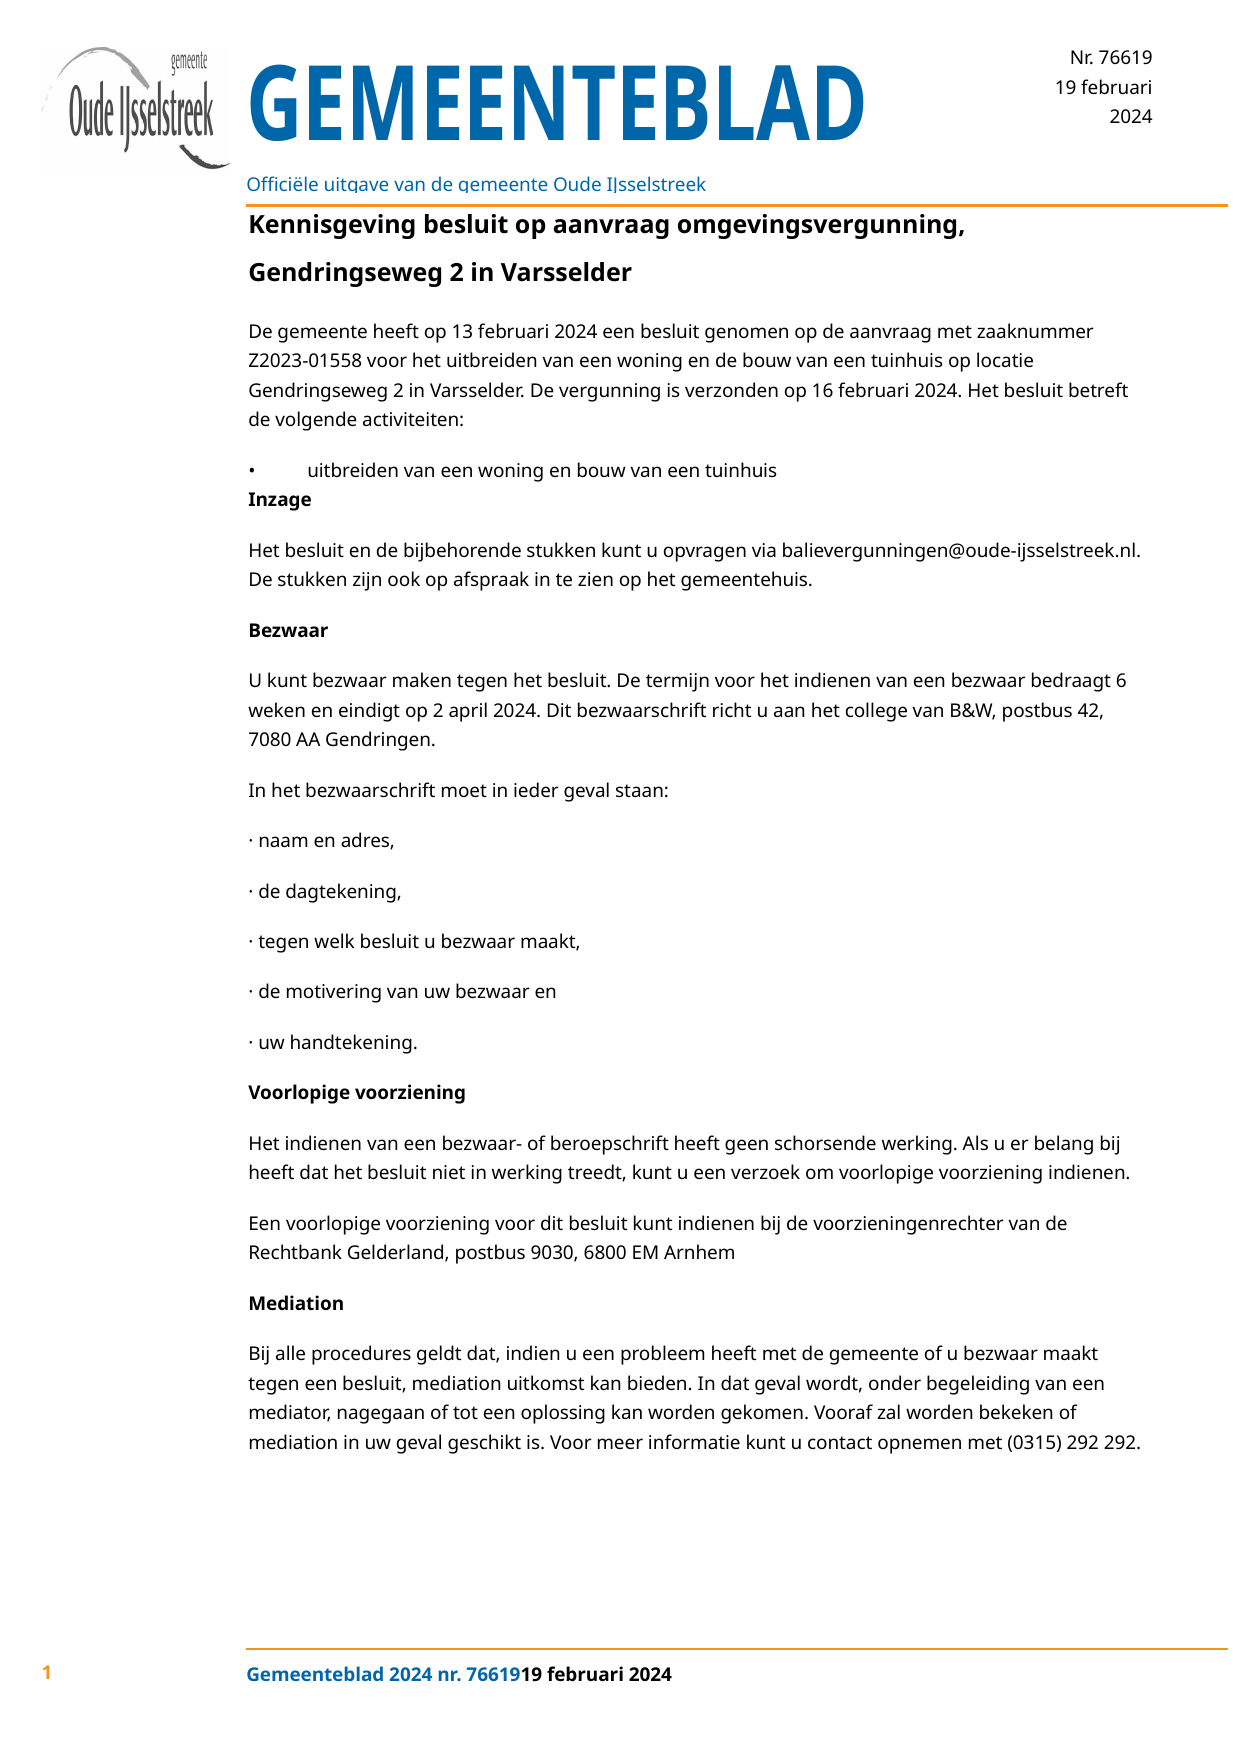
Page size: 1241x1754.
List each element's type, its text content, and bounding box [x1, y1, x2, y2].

text Bezwaar [248, 617, 1152, 643]
text Voorlopige voorziening [248, 1079, 1152, 1105]
text In het bezwaarschrift moet in ieder geval staan: [248, 777, 1152, 803]
list uitbreiden van een woning en bouw van een tuinhuis [248, 457, 1152, 483]
text · tegen welk besluit u bezwaar maakt, [248, 928, 1152, 954]
text · de motivering van uw bezwaar en [248, 979, 1152, 1004]
text Bij alle procedures geldt dat, indien u een probleem heeft met de gemeente of u bezwaar maakt tegen een besluit, mediation uitkomst kan bieden. In dat geval wordt, onder begeleiding van een mediator, nagegaan of tot een oplossing kan worden gekomen. Vooraf zal worden bekeken of mediation in uw geval geschikt is. Voor meer informatie kunt u contact opnemen met (0315) 292 292. [248, 1340, 1152, 1455]
text Een voorlopige voorziening voor dit besluit kunt indienen bij de voorzieningenrechter van de Rechtbank Gelderland, postbus 9030, 6800 EM Arnhem [248, 1210, 1152, 1265]
text · de dagtekening, [248, 878, 1152, 904]
text Inzage [248, 487, 1152, 512]
text · naam en adres, [248, 827, 1152, 853]
text Het besluit en de bijbehorende stukken kunt u opvragen via balievergunningen@oude-ijsselstreek.nl. De stukken zijn ook op afspraak in te zien op het gemeentehuis. [248, 537, 1152, 592]
picture [41, 47, 231, 172]
text De gemeente heeft op 13 februari 2024 een besluit genomen op de aanvraag met zaaknummer Z2023-01558 voor het uitbreiden van een woning en de bouw van een tuinhuis op locatie Gendringseweg 2 in Varsselder. De vergunning is verzonden op 16 februari 2024. Het besluit betreft de volgende activiteiten: [248, 318, 1152, 432]
text Kennisgeving besluit op aanvraag omgevingsvergunning, Gendringseweg 2 in Varsselder [248, 207, 1152, 288]
text · uw handtekening. [248, 1029, 1152, 1055]
text U kunt bezwaar maken tegen het besluit. De termijn voor het indienen van een bezwaar bedraagt 6 weken en eindigt op 2 april 2024. Dit bezwaarschrift richt u aan het college van B&W, postbus 42, 7080 AA Gendringen. [248, 667, 1152, 752]
text Mediation [248, 1290, 1152, 1316]
text Het indienen van een bezwaar- of beroepschrift heeft geen schorsende werking. Als u er belang bij heeft dat het besluit niet in werking treedt, kunt u een verzoek om voorlopige voorziening indienen. [248, 1130, 1152, 1185]
